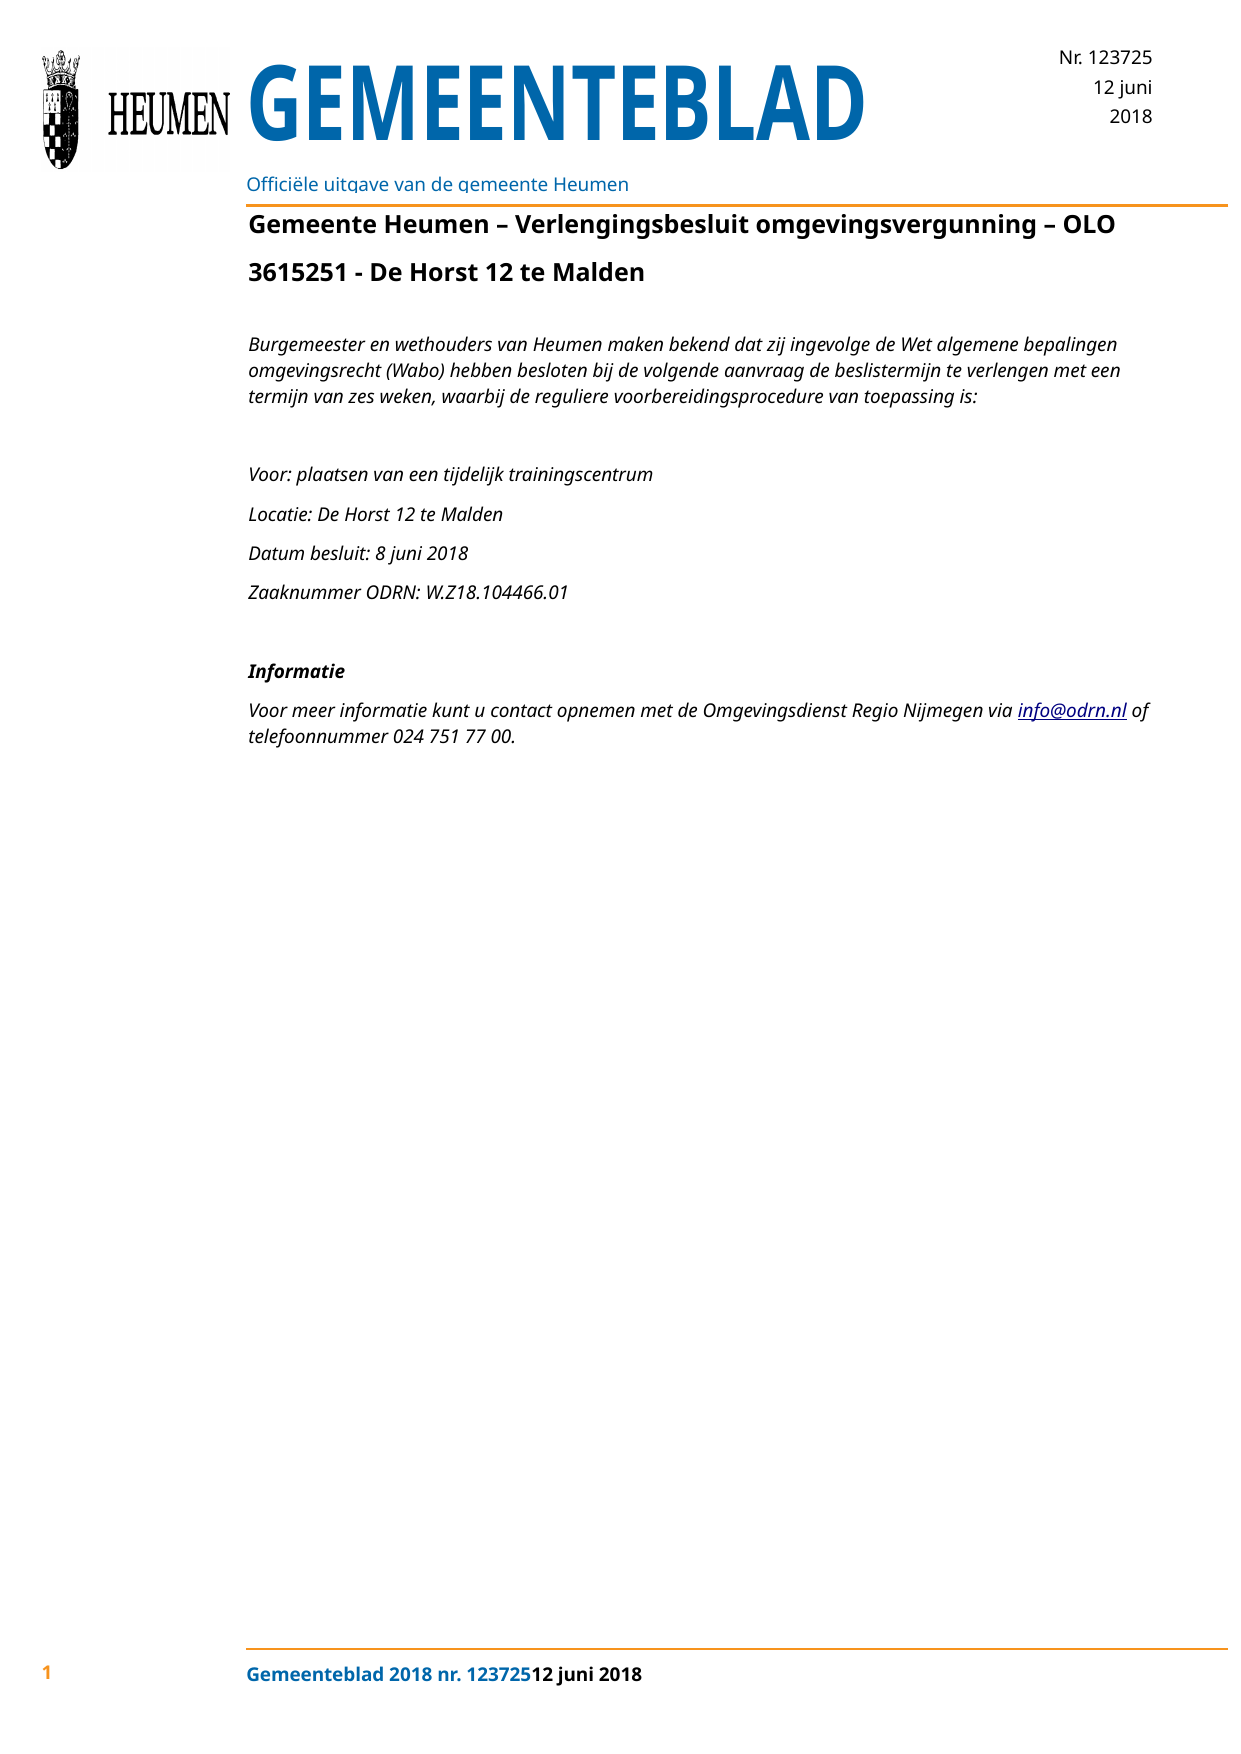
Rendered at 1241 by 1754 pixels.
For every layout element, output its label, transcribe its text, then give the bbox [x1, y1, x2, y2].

picture [41, 47, 231, 172]
text Voor meer informatie kunt u contact opnemen met de Omgevingsdienst Regio Nijmegen via info@odrn.nl of telefoonnummer 024 751 77 00. [248, 697, 1152, 748]
text Burgemeester en wethouders van Heumen maken bekend dat zij ingevolge de Wet algemene bepalingen omgevingsrecht (Wabo) hebben besloten bij de volgende aanvraag de beslistermijn te verlengen met een termijn van zes weken, waarbij de reguliere voorbereidingsprocedure van toepassing is: [248, 331, 1152, 409]
text Informatie [248, 658, 1152, 683]
text Zaaknummer ODRN: W.Z18.104466.01 [248, 579, 1152, 605]
text Datum besluit: 8 juni 2018 [248, 540, 1152, 566]
text Locatie: De Horst 12 te Malden [248, 501, 1152, 526]
text Gemeente Heumen – Verlengingsbesluit omgevingsvergunning – OLO 3615251 - De Horst 12 te Malden [248, 207, 1152, 288]
text Voor: plaatsen van een tijdelijk trainingscentrum [248, 461, 1152, 487]
